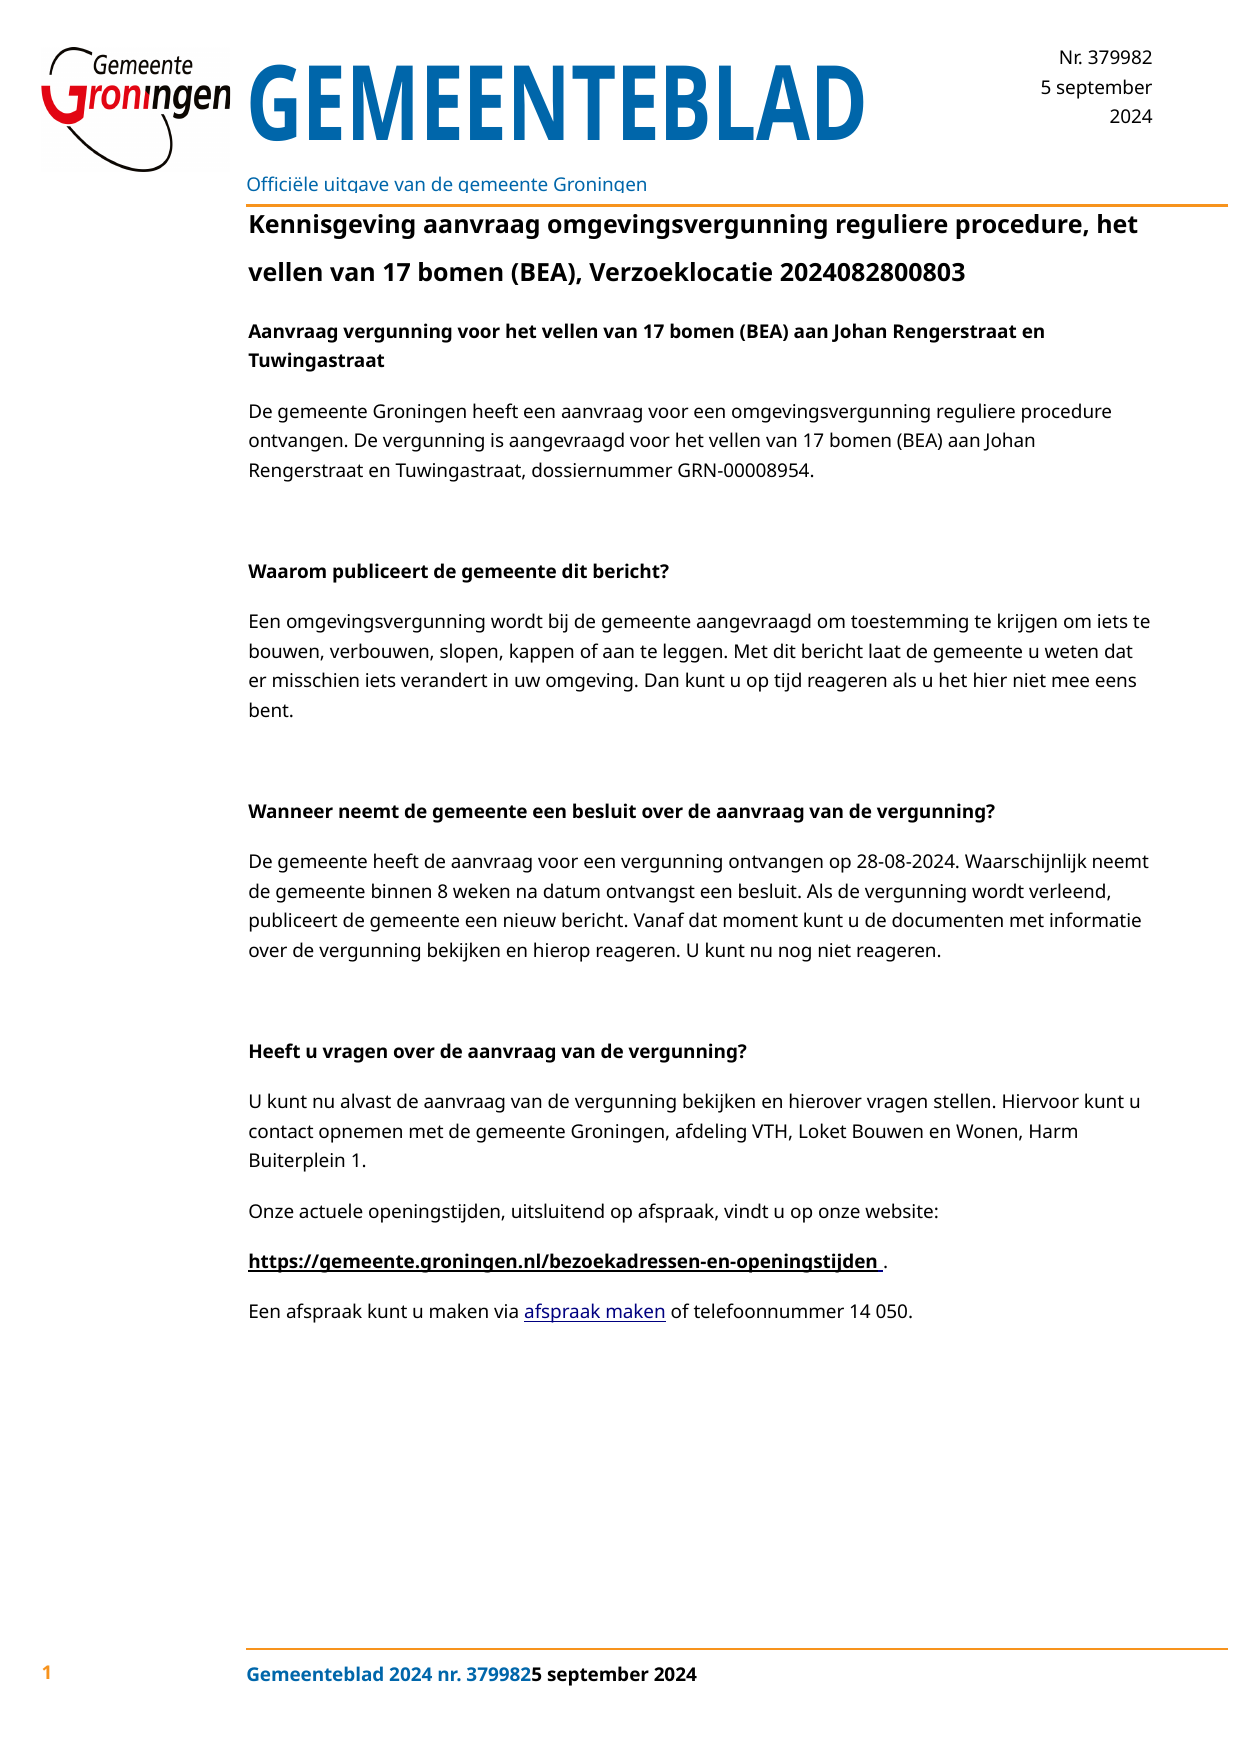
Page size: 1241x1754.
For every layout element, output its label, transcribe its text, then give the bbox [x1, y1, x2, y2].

text Wanneer neemt de gemeente een besluit over de aanvraag van de vergunning? [248, 798, 1152, 824]
text Kennisgeving aanvraag omgevingsvergunning reguliere procedure, het vellen van 17 bomen (BEA), Verzoeklocatie 2024082800803 [248, 207, 1152, 288]
text Heeft u vragen over de aanvraag van de vergunning? [248, 1038, 1152, 1064]
text Een afspraak kunt u maken via afspraak maken of telefoonnummer 14 050. [248, 1299, 1152, 1324]
text U kunt nu alvast de aanvraag van de vergunning bekijken en hierover vragen stellen. Hiervoor kunt u contact opnemen met de gemeente Groningen, afdeling VTH, Loket Bouwen en Wonen, Harm Buiterplein 1. [248, 1088, 1152, 1173]
text Een omgevingsvergunning wordt bij de gemeente aangevraagd om toestemming te krijgen om iets te bouwen, verbouwen, slopen, kappen of aan te leggen. Met dit bericht laat de gemeente u weten dat er misschien iets verandert in uw omgeving. Dan kunt u op tijd reageren als u het hier niet mee eens bent. [248, 608, 1152, 723]
text De gemeente Groningen heeft een aanvraag voor een omgevingsvergunning reguliere procedure ontvangen. De vergunning is aangevraagd voor het vellen van 17 bomen (BEA) aan Johan Rengerstraat en Tuwingastraat, dossiernummer GRN-00008954. [248, 398, 1152, 483]
text Onze actuele openingstijden, uitsluitend op afspraak, vindt u op onze website: [248, 1198, 1152, 1224]
text Aanvraag vergunning voor het vellen van 17 bomen (BEA) aan Johan Rengerstraat en Tuwingastraat [248, 318, 1152, 373]
text Waarom publiceert de gemeente dit bericht? [248, 558, 1152, 584]
text https://gemeente.groningen.nl/bezoekadressen-en-openingstijden . [248, 1248, 1152, 1274]
picture [41, 47, 231, 172]
text De gemeente heeft de aanvraag voor een vergunning ontvangen op 28-08-2024. Waarschijnlijk neemt de gemeente binnen 8 weken na datum ontvangst een besluit. Als de vergunning wordt verleend, publiceert de gemeente een nieuw bericht. Vanaf dat moment kunt u de documenten met informatie over de vergunning bekijken en hierop reageren. U kunt nu nog niet reageren. [248, 848, 1152, 963]
